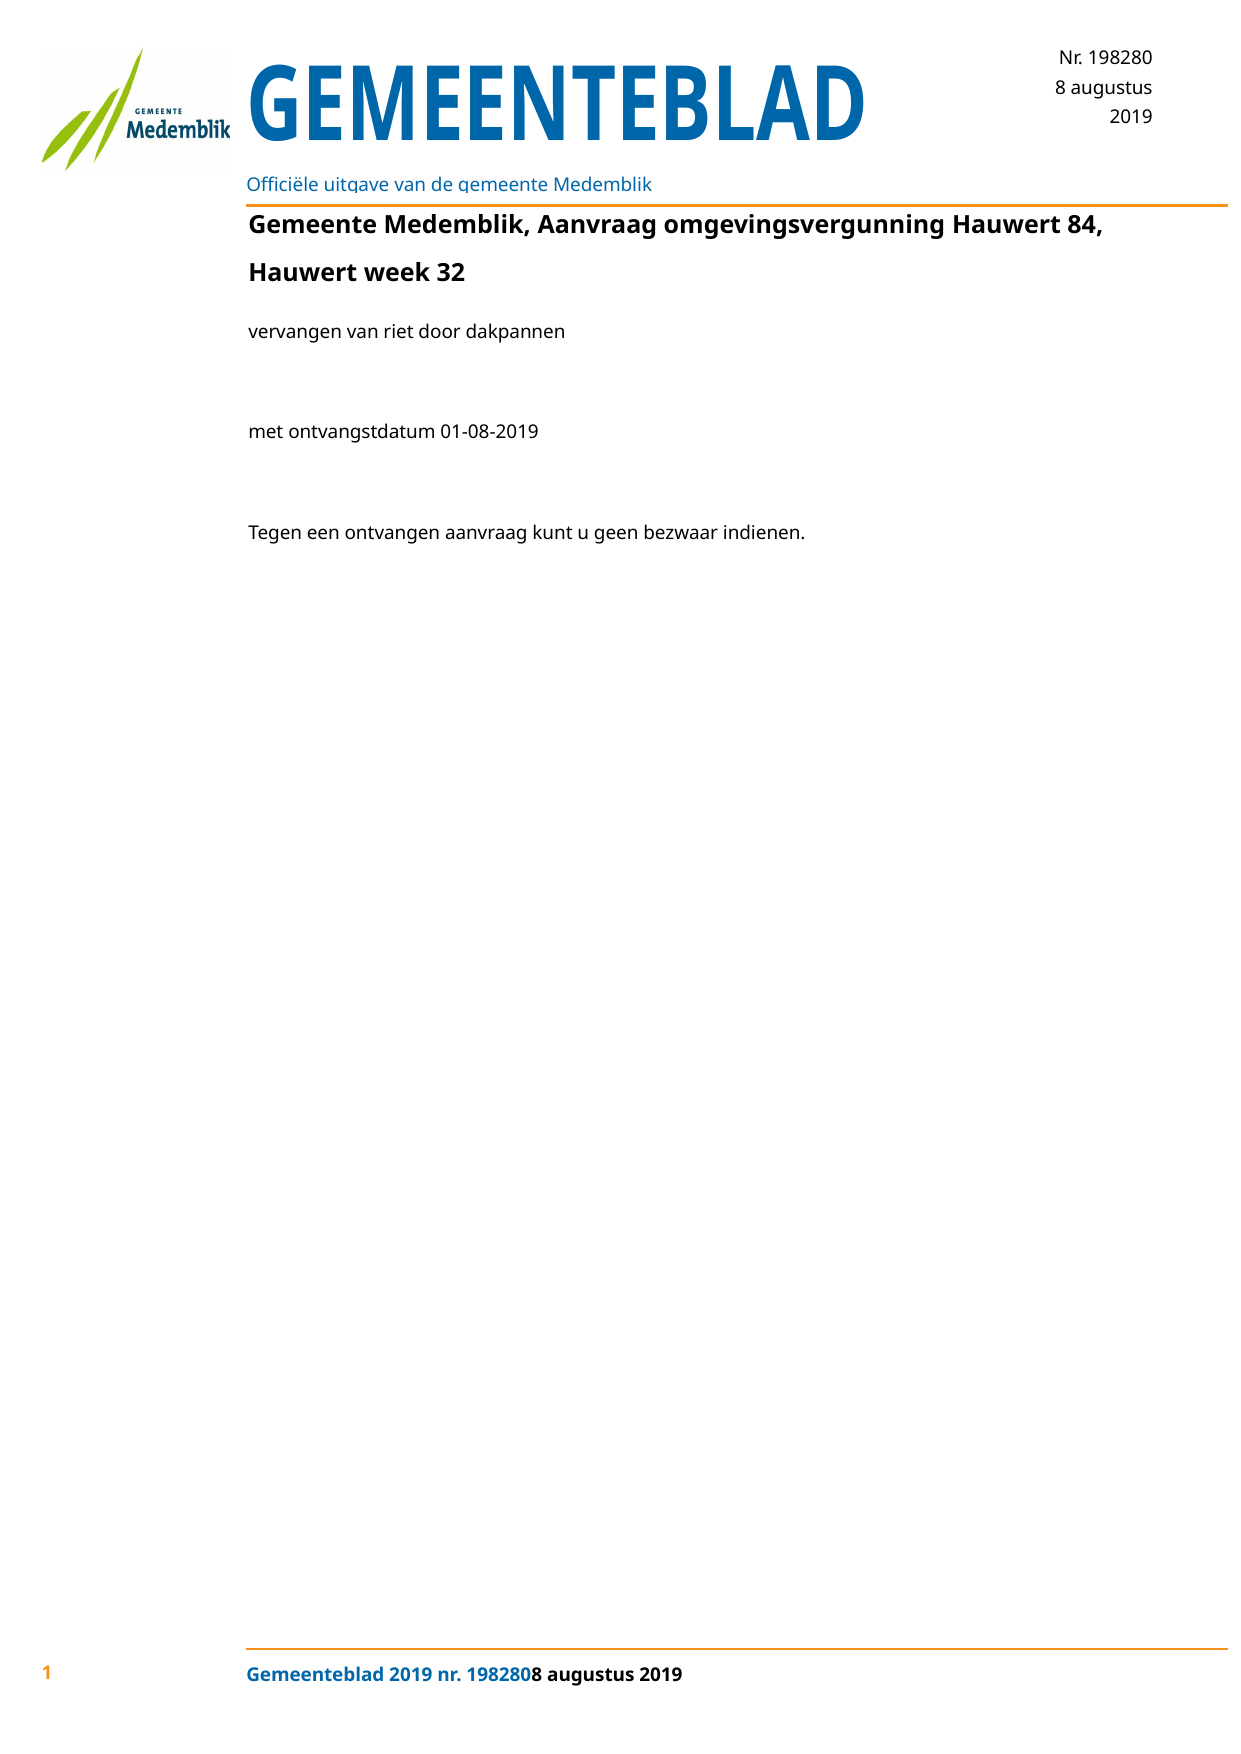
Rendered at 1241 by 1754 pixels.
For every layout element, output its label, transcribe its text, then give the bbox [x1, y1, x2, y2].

text Gemeente Medemblik, Aanvraag omgevingsvergunning Hauwert 84, Hauwert week 32 [248, 207, 1152, 288]
text met ontvangstdatum 01-08-2019 [248, 419, 1152, 444]
text Tegen een ontvangen aanvraag kunt u geen bezwaar indienen. [248, 519, 1152, 545]
text vervangen van riet door dakpannen [248, 318, 1152, 344]
picture [41, 47, 231, 172]
